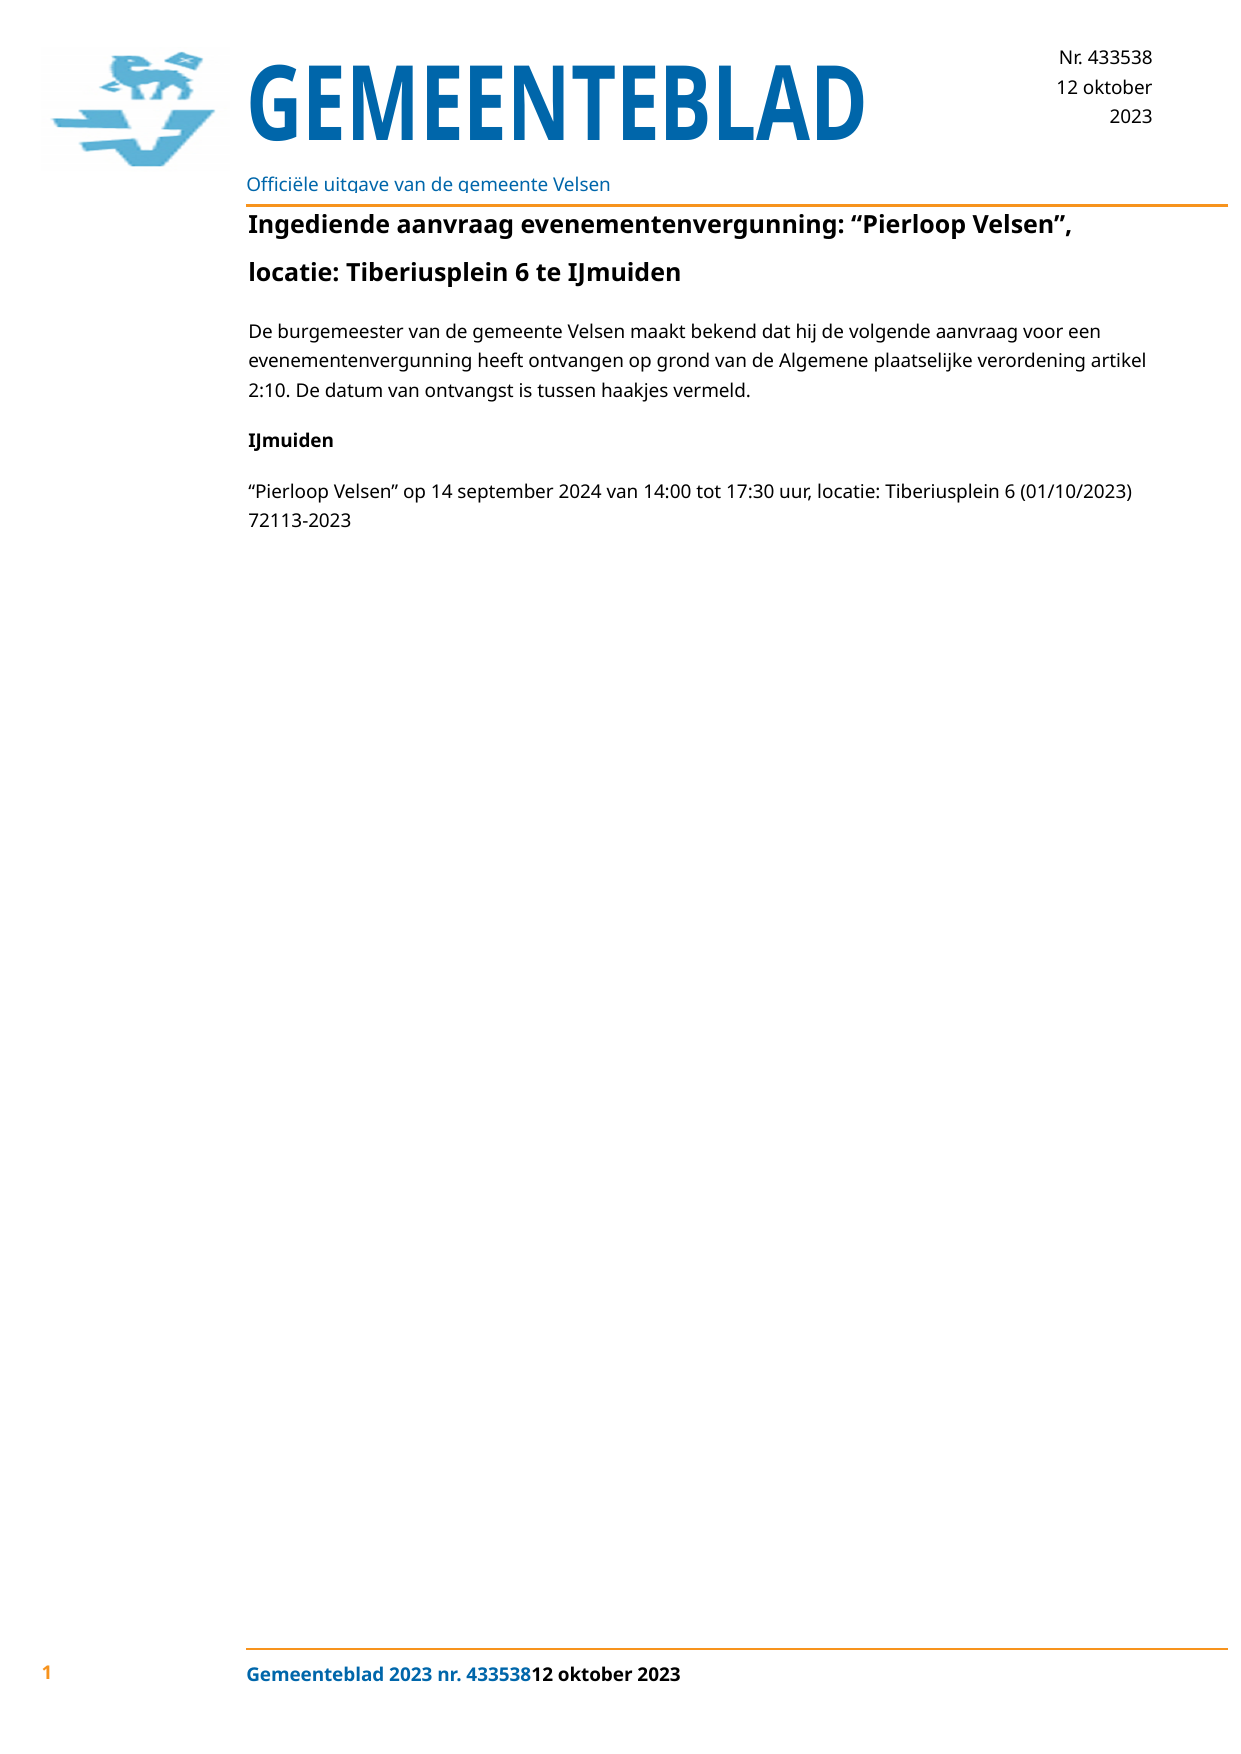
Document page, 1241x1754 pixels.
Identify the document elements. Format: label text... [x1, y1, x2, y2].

text IJmuiden [248, 427, 1152, 453]
picture [41, 47, 231, 172]
text Ingediende aanvraag evenementenvergunning: “Pierloop Velsen”, locatie: Tiberiusplein 6 te IJmuiden [248, 207, 1152, 288]
text “Pierloop Velsen” op 14 september 2024 van 14:00 tot 17:30 uur, locatie: Tiberiusplein 6 (01/10/2023) 72113-2023 [248, 478, 1152, 533]
text De burgemeester van de gemeente Velsen maakt bekend dat hij de volgende aanvraag voor een evenementenvergunning heeft ontvangen op grond van de Algemene plaatselijke verordening artikel 2:10. De datum van ontvangst is tussen haakjes vermeld. [248, 318, 1152, 403]
